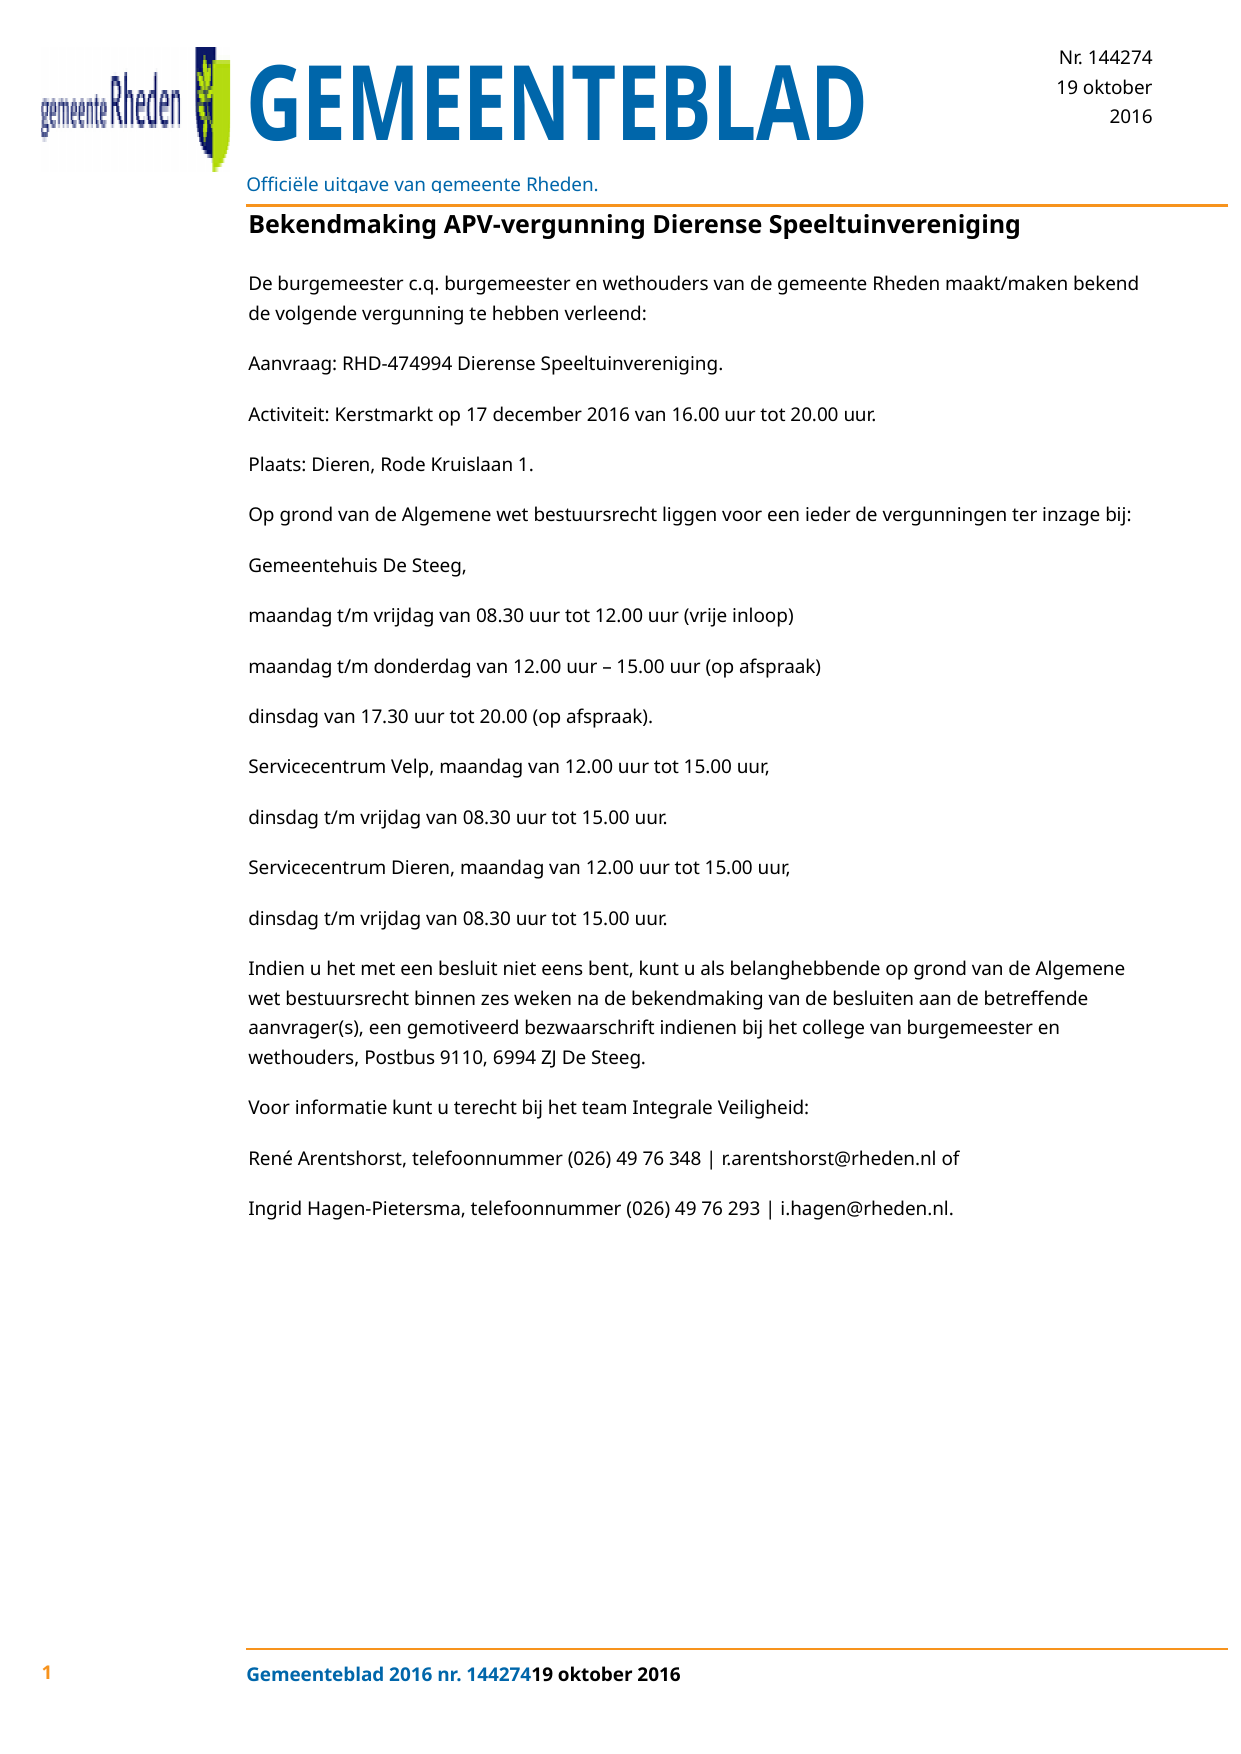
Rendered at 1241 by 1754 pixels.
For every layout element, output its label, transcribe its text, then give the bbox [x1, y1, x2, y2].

text Gemeentehuis De Steeg, [248, 552, 1152, 578]
text dinsdag van 17.30 uur tot 20.00 (op afspraak). [248, 703, 1152, 729]
text Servicecentrum Dieren, maandag van 12.00 uur tot 15.00 uur, [248, 854, 1152, 880]
text Voor informatie kunt u terecht bij het team Integrale Veiligheid: [248, 1094, 1152, 1120]
text Ingrid Hagen-Pietersma, telefoonnummer (026) 49 76 293 | i.hagen@rheden.nl. [248, 1195, 1152, 1221]
text maandag t/m vrijdag van 08.30 uur tot 12.00 uur (vrije inloop) [248, 602, 1152, 628]
picture [41, 47, 231, 172]
text Aanvraag: RHD-474994 Dierense Speeltuinvereniging. [248, 350, 1152, 376]
text Indien u het met een besluit niet eens bent, kunt u als belanghebbende op grond van de Algemene wet bestuursrecht binnen zes weken na de bekendmaking van de besluiten aan de betreffende aanvrager(s), een gemotiveerd bezwaarschrift indienen bij het college van burgemeester en wethouders, Postbus 9110, 6994 ZJ De Steeg. [248, 955, 1152, 1070]
text Activiteit: Kerstmarkt op 17 december 2016 van 16.00 uur tot 20.00 uur. [248, 401, 1152, 426]
text maandag t/m donderdag van 12.00 uur – 15.00 uur (op afspraak) [248, 653, 1152, 678]
text René Arentshorst, telefoonnummer (026) 49 76 348 | r.arentshorst@rheden.nl of [248, 1145, 1152, 1171]
text Bekendmaking APV-vergunning Dierense Speeltuinvereniging [248, 207, 1152, 241]
text Plaats: Dieren, Rode Kruislaan 1. [248, 451, 1152, 477]
text Servicecentrum Velp, maandag van 12.00 uur tot 15.00 uur, [248, 754, 1152, 779]
text dinsdag t/m vrijdag van 08.30 uur tot 15.00 uur. [248, 905, 1152, 931]
text De burgemeester c.q. burgemeester en wethouders van de gemeente Rheden maakt/maken bekend de volgende vergunning te hebben verleend: [248, 270, 1152, 326]
text Op grond van de Algemene wet bestuursrecht liggen voor een ieder de vergunningen ter inzage bij: [248, 502, 1152, 527]
text dinsdag t/m vrijdag van 08.30 uur tot 15.00 uur. [248, 804, 1152, 830]
